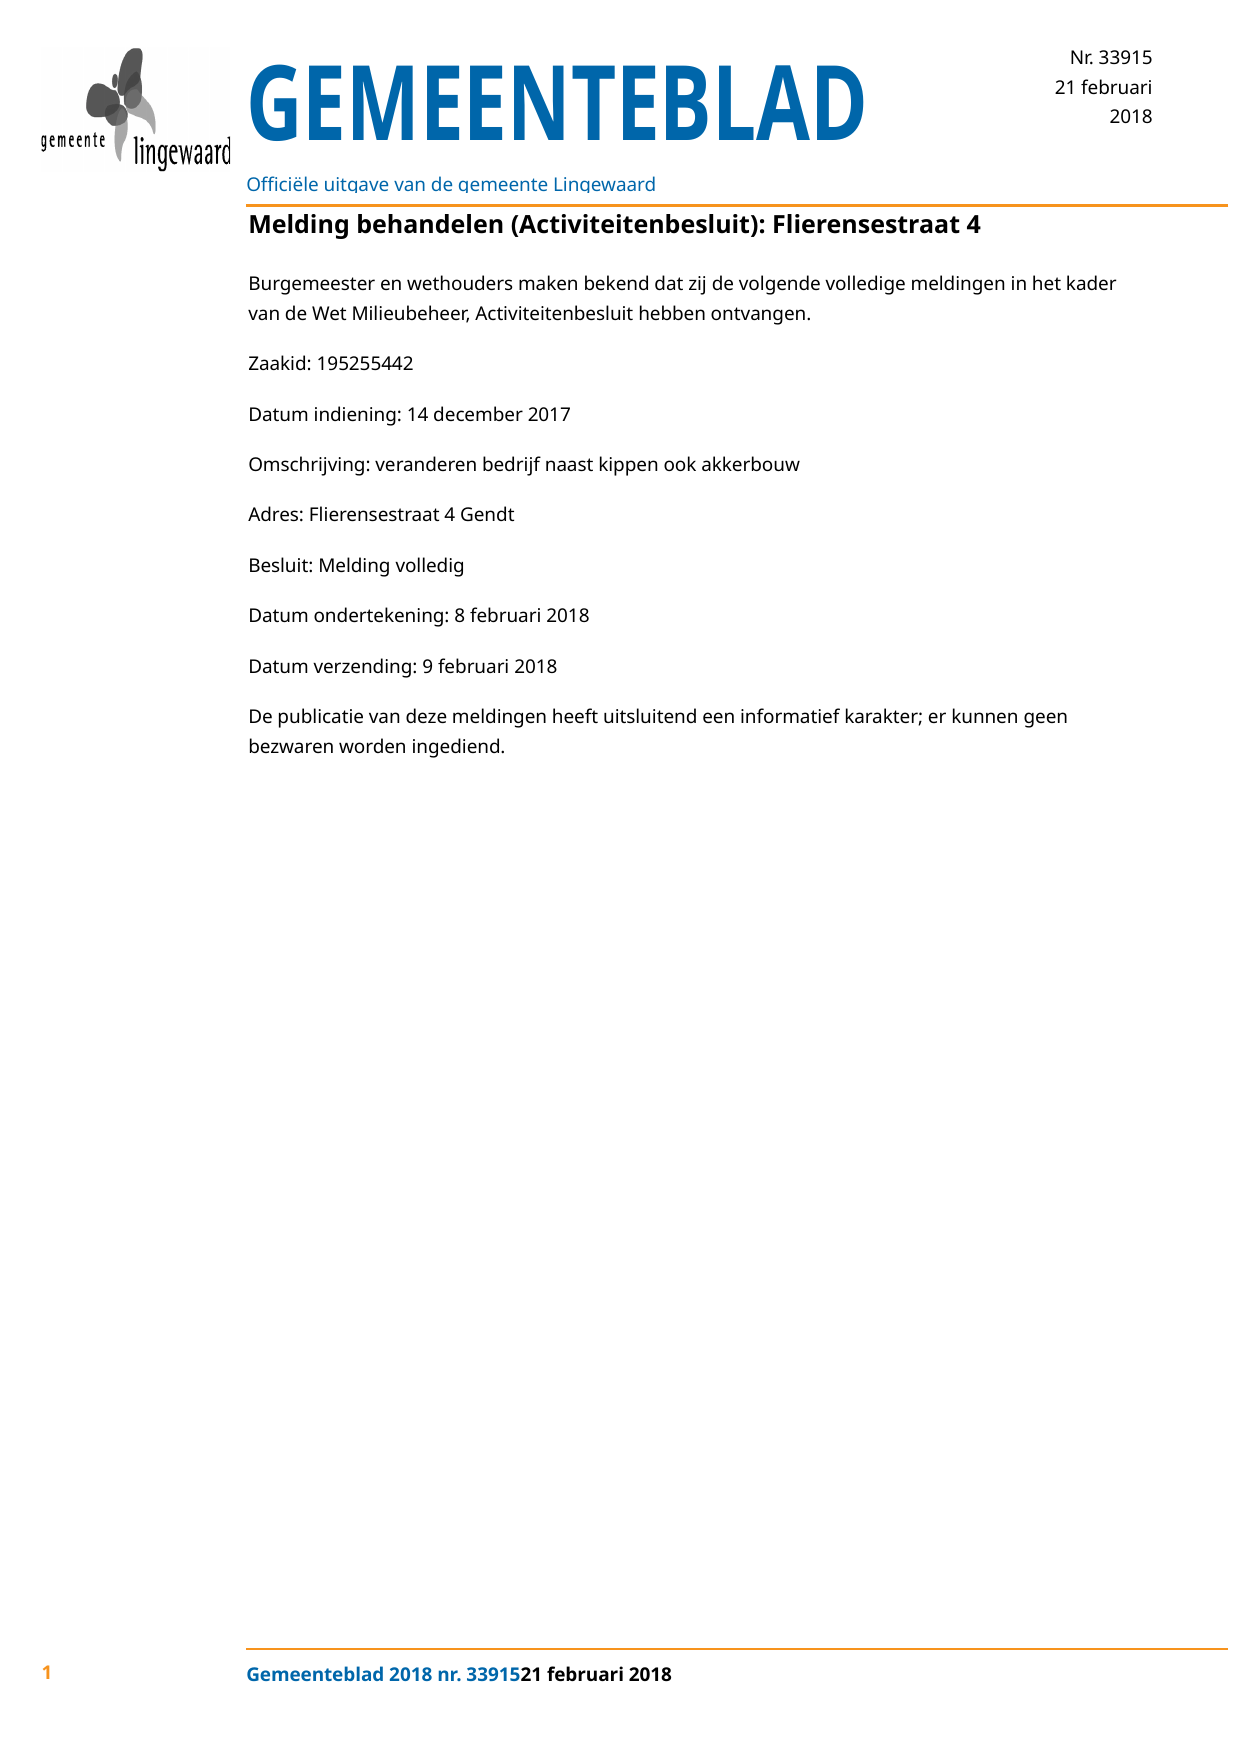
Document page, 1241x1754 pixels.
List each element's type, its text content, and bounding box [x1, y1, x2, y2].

text Datum ondertekening: 8 februari 2018 [248, 602, 1152, 628]
text De publicatie van deze meldingen heeft uitsluitend een informatief karakter; er kunnen geen bezwaren worden ingediend. [248, 703, 1152, 758]
text Melding behandelen (Activiteitenbesluit): Flierensestraat 4 [248, 207, 1152, 241]
text Burgemeester en wethouders maken bekend dat zij de volgende volledige meldingen in het kader van de Wet Milieubeheer, Activiteitenbesluit hebben ontvangen. [248, 270, 1152, 326]
picture [41, 47, 231, 172]
text Adres: Flierensestraat 4 Gendt [248, 502, 1152, 527]
text Omschrijving: veranderen bedrijf naast kippen ook akkerbouw [248, 451, 1152, 477]
text Datum verzending: 9 februari 2018 [248, 653, 1152, 678]
text Besluit: Melding volledig [248, 552, 1152, 578]
text Datum indiening: 14 december 2017 [248, 401, 1152, 426]
text Zaakid: 195255442 [248, 350, 1152, 376]
